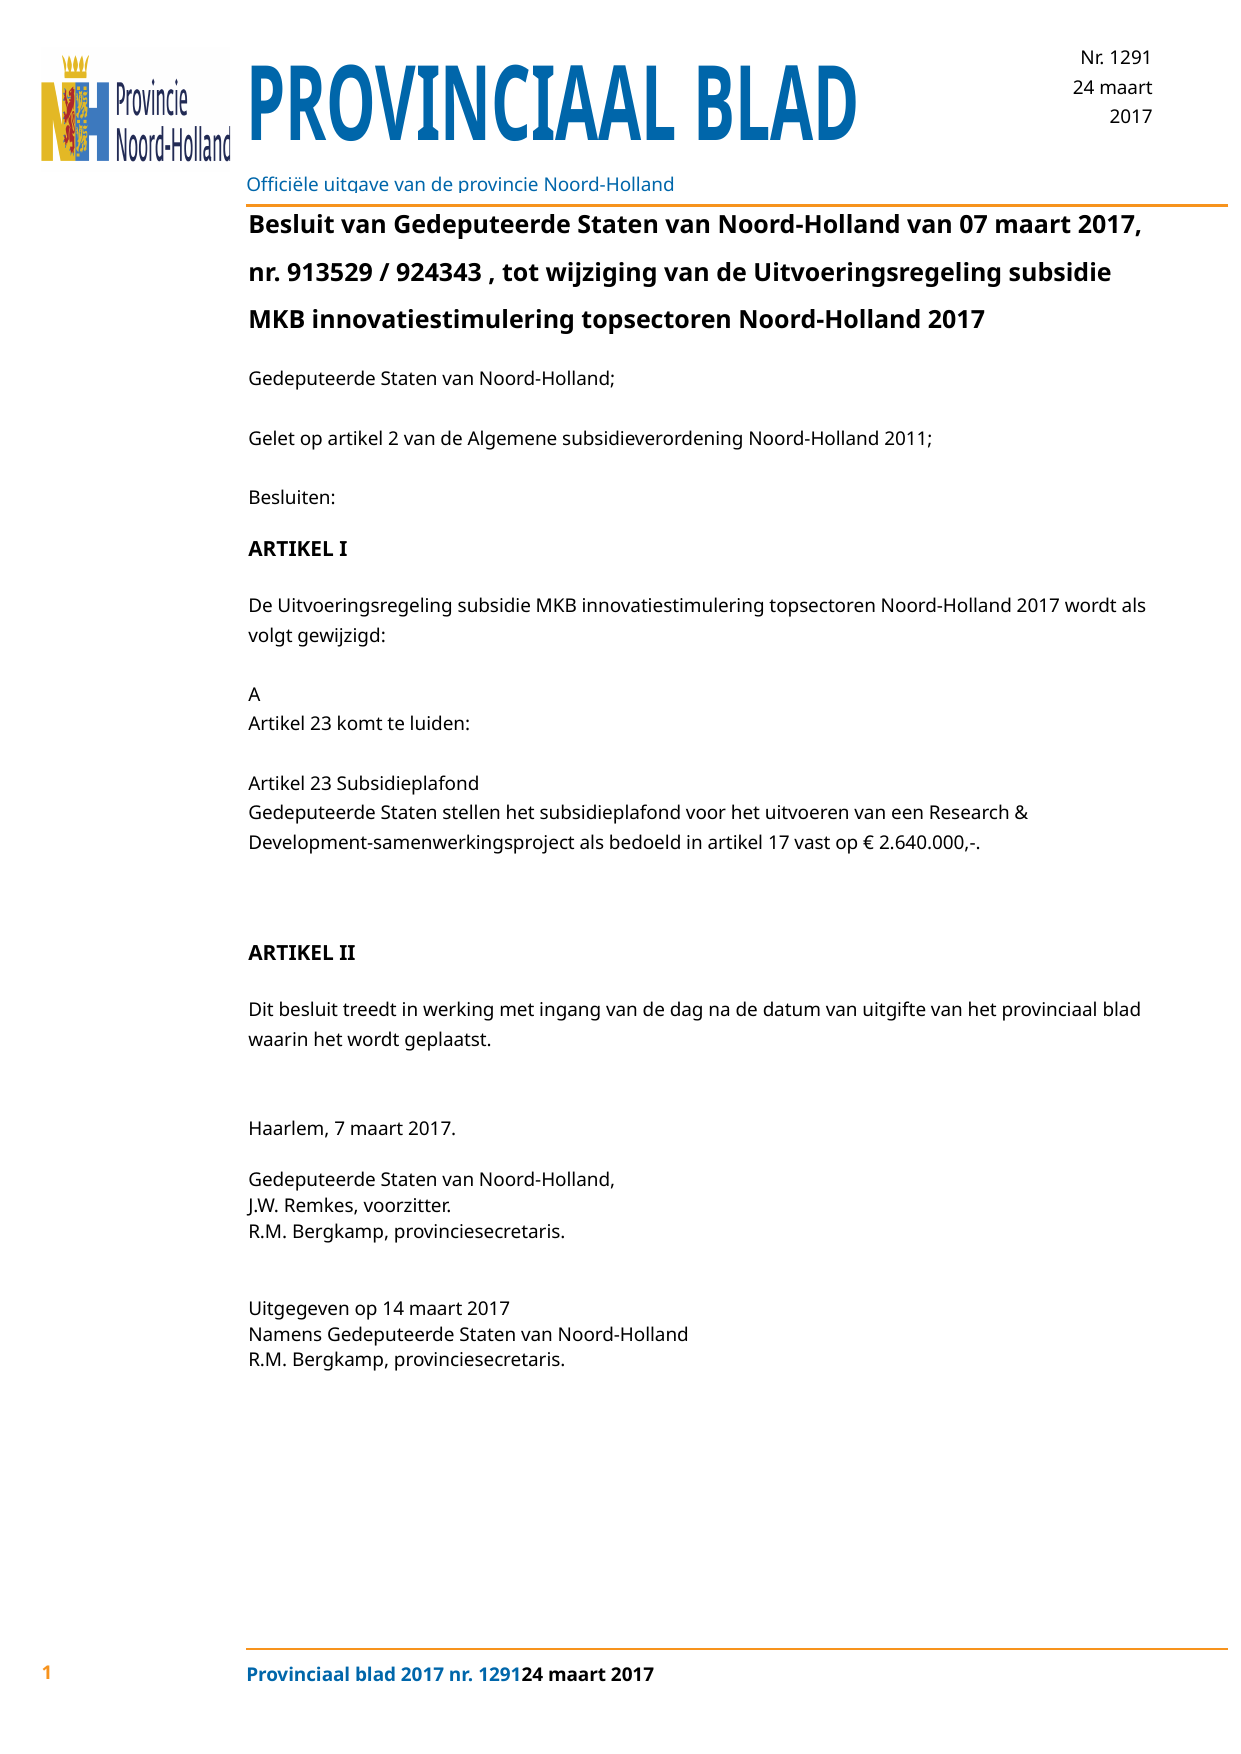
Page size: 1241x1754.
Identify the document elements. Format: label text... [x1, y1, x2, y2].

text R.M. Bergkamp, provinciesecretaris. [248, 1218, 1152, 1243]
text ARTIKEL I [248, 534, 1152, 563]
text Besluit van Gedeputeerde Staten van Noord-Holland van 07 maart 2017, nr. 913529 / 924343 , tot wijziging van de Uitvoeringsregeling subsidie MKB innovatiestimulering topsectoren Noord-Holland 2017 [248, 207, 1152, 336]
text Gedeputeerde Staten van Noord-Holland, [248, 1166, 1152, 1192]
text Haarlem, 7 maart 2017. [248, 1115, 1152, 1141]
text Dit besluit treedt in werking met ingang van de dag na de datum van uitgifte van het provinciaal blad waarin het wordt geplaatst. [248, 997, 1152, 1052]
text Gedeputeerde Staten stellen het subsidieplafond voor het uitvoeren van een Research & [248, 799, 1152, 825]
text Gedeputeerde Staten van Noord-Holland; [248, 366, 1152, 391]
text Development-samenwerkingsproject als bedoeld in artikel 17 vast op € 2.640.000,-. [248, 829, 1152, 855]
text ARTIKEL II [248, 938, 1152, 967]
picture [41, 47, 231, 172]
text R.M. Bergkamp, provinciesecretaris. [248, 1346, 1152, 1372]
text Artikel 23 komt te luiden: [248, 711, 1152, 736]
text De Uitvoeringsregeling subsidie MKB innovatiestimulering topsectoren Noord-Holland 2017 wordt als volgt gewijzigd: [248, 592, 1152, 648]
text Gelet op artikel 2 van de Algemene subsidieverordening Noord-Holland 2011; [248, 425, 1152, 450]
text Uitgegeven op 14 maart 2017 [248, 1295, 1152, 1321]
text Namens Gedeputeerde Staten van Noord-Holland [248, 1321, 1152, 1346]
text A [248, 681, 1152, 707]
text Besluiten: [248, 484, 1152, 509]
text Artikel 23 Subsidieplafond [248, 770, 1152, 796]
text J.W. Remkes, voorzitter. [248, 1192, 1152, 1218]
